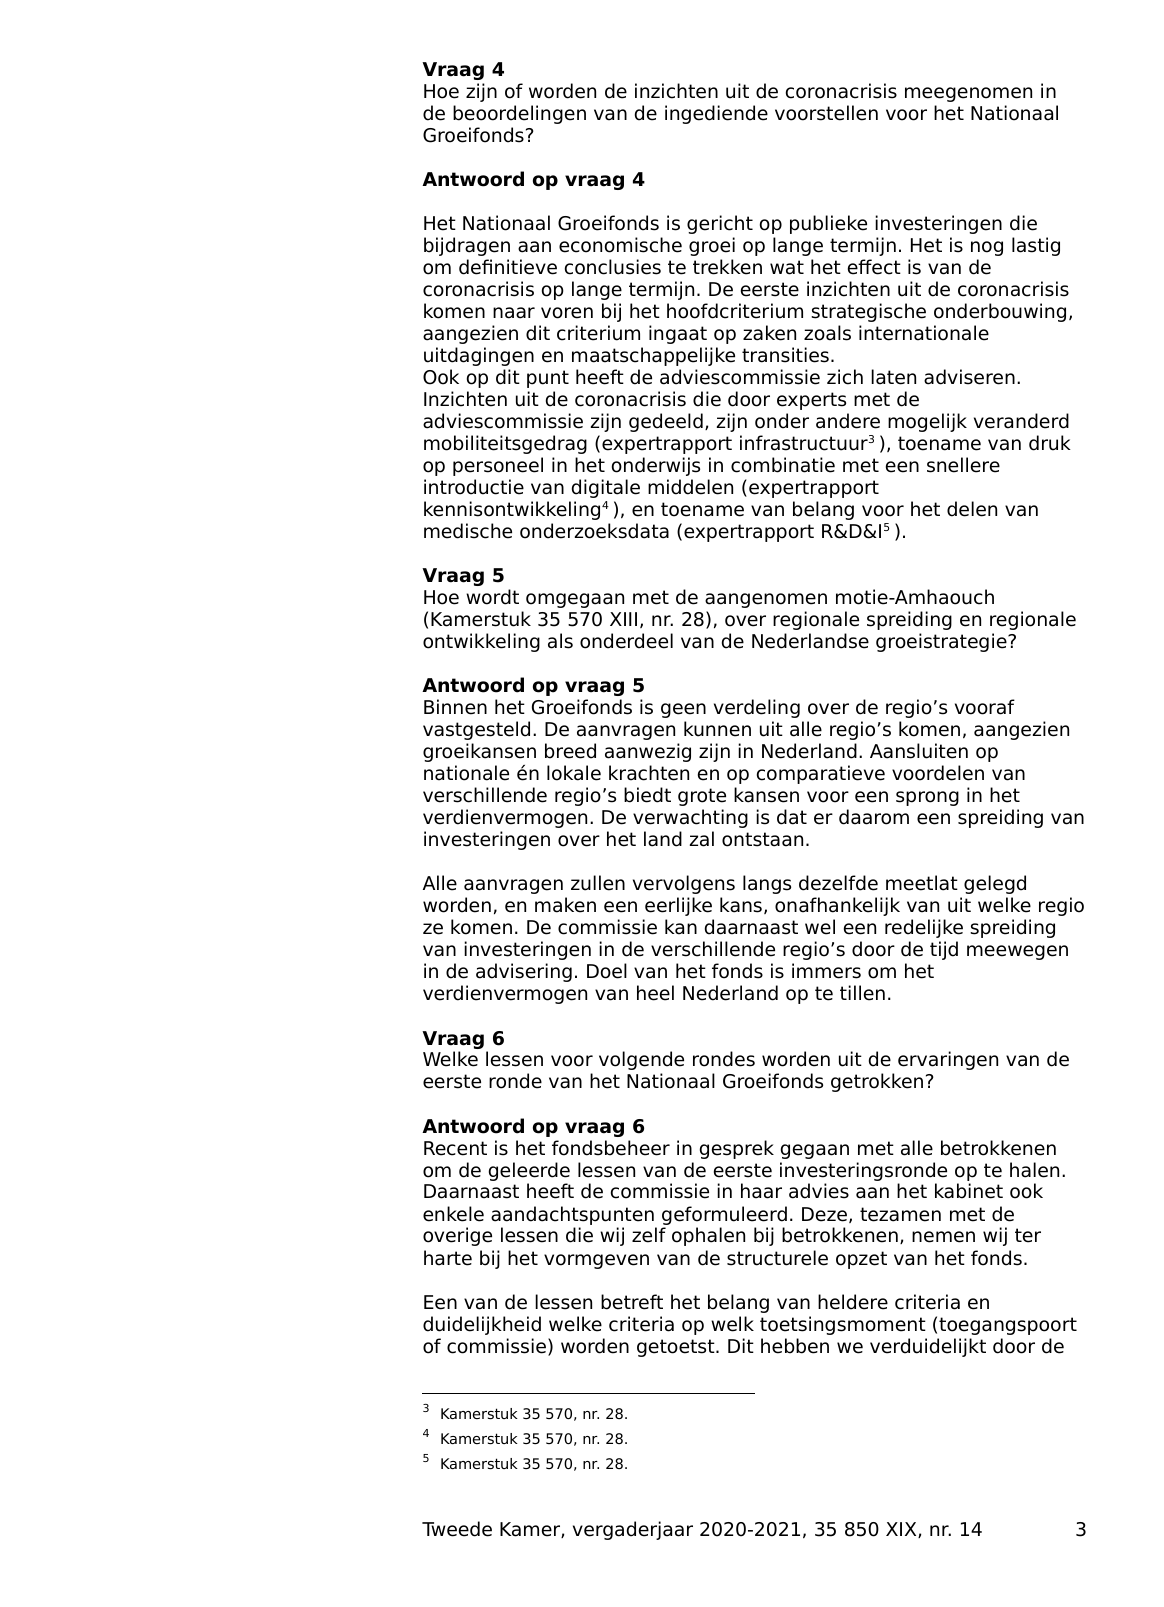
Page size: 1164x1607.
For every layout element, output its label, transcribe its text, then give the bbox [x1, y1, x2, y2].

subtitle Antwoord op vraag 4 [422, 169, 1087, 191]
text Hoe zijn of worden de inzichten uit de coronacrisis meegenomen in de beoordelingen van de ingediende voorstellen voor het Nationaal Groeifonds? [422, 81, 1087, 147]
subtitle Antwoord op vraag 5 [422, 675, 1087, 697]
text Binnen het Groeifonds is geen verdeling over de regio’s vooraf vastgesteld. De aanvragen kunnen uit alle regio’s komen, aangezien groeikansen breed aanwezig zijn in Nederland. Aansluiten op nationale én lokale krachten en op comparatieve voordelen van verschillende regio’s biedt grote kansen voor een sprong in het verdienvermogen. De verwachting is dat er daarom een spreiding van investeringen over het land zal ontstaan. [422, 697, 1087, 851]
subtitle Vraag 4 [422, 59, 1087, 81]
text Een van de lessen betreft het belang van heldere criteria en duidelijkheid welke criteria op welk toetsingsmoment (toegangspoort of commissie) worden getoetst. Dit hebben we verduidelijkt door de [422, 1292, 1087, 1357]
text Ook op dit punt heeft de adviescommissie zich laten adviseren. Inzichten uit de coronacrisis die door experts met de adviescommissie zijn gedeeld, zijn onder andere mogelijk veranderd mobiliteitsgedrag (expertrapport infrastructuur), toename van druk op personeel in het onderwijs in combinatie met een snellere introductie van digitale middelen (expertrapport kennisontwikkeling), en toename van belang voor het delen van medische onderzoeksdata (expertrapport R&D&I). [422, 367, 1087, 543]
text Recent is het fondsbeheer in gesprek gegaan met alle betrokkenen om de geleerde lessen van de eerste investeringsronde op te halen. Daarnaast heeft de commissie in haar advies aan het kabinet ook enkele aandachtspunten geformuleerd. Deze, tezamen met de overige lessen die wij zelf ophalen bij betrokkenen, nemen wij ter harte bij het vormgeven van de structurele opzet van het fonds. [422, 1137, 1087, 1269]
text Hoe wordt omgegaan met de aangenomen motie-Amhaouch (Kamerstuk 35 570 XIII, nr. 28), over regionale spreiding en regionale ontwikkeling als onderdeel van de Nederlandse groeistrategie? [422, 587, 1087, 653]
text Alle aanvragen zullen vervolgens langs dezelfde meetlat gelegd worden, en maken een eerlijke kans, onafhankelijk van uit welke regio ze komen. De commissie kan daarnaast wel een redelijke spreiding van investeringen in de verschillende regio’s door de tijd meewegen in de advisering. Doel van het fonds is immers om het verdienvermogen van heel Nederland op te tillen. [422, 873, 1087, 1005]
text Welke lessen voor volgende rondes worden uit de ervaringen van de eerste ronde van het Nationaal Groeifonds getrokken? [422, 1049, 1087, 1093]
subtitle Antwoord op vraag 6 [422, 1116, 1087, 1137]
text Kamerstuk 35 570, nr. 28. [422, 1452, 1087, 1474]
text Kamerstuk 35 570, nr. 28. [422, 1402, 1087, 1424]
subtitle Vraag 6 [422, 1027, 1087, 1049]
subtitle Vraag 5 [422, 565, 1087, 587]
text Kamerstuk 35 570, nr. 28. [422, 1427, 1087, 1449]
text Het Nationaal Groeifonds is gericht op publieke investeringen die bijdragen aan economische groei op lange termijn. Het is nog lastig om definitieve conclusies te trekken wat het effect is van de coronacrisis op lange termijn. De eerste inzichten uit de coronacrisis komen naar voren bij het hoofdcriterium strategische onderbouwing, aangezien dit criterium ingaat op zaken zoals internationale uitdagingen en maatschappelijke transities. [422, 213, 1087, 367]
